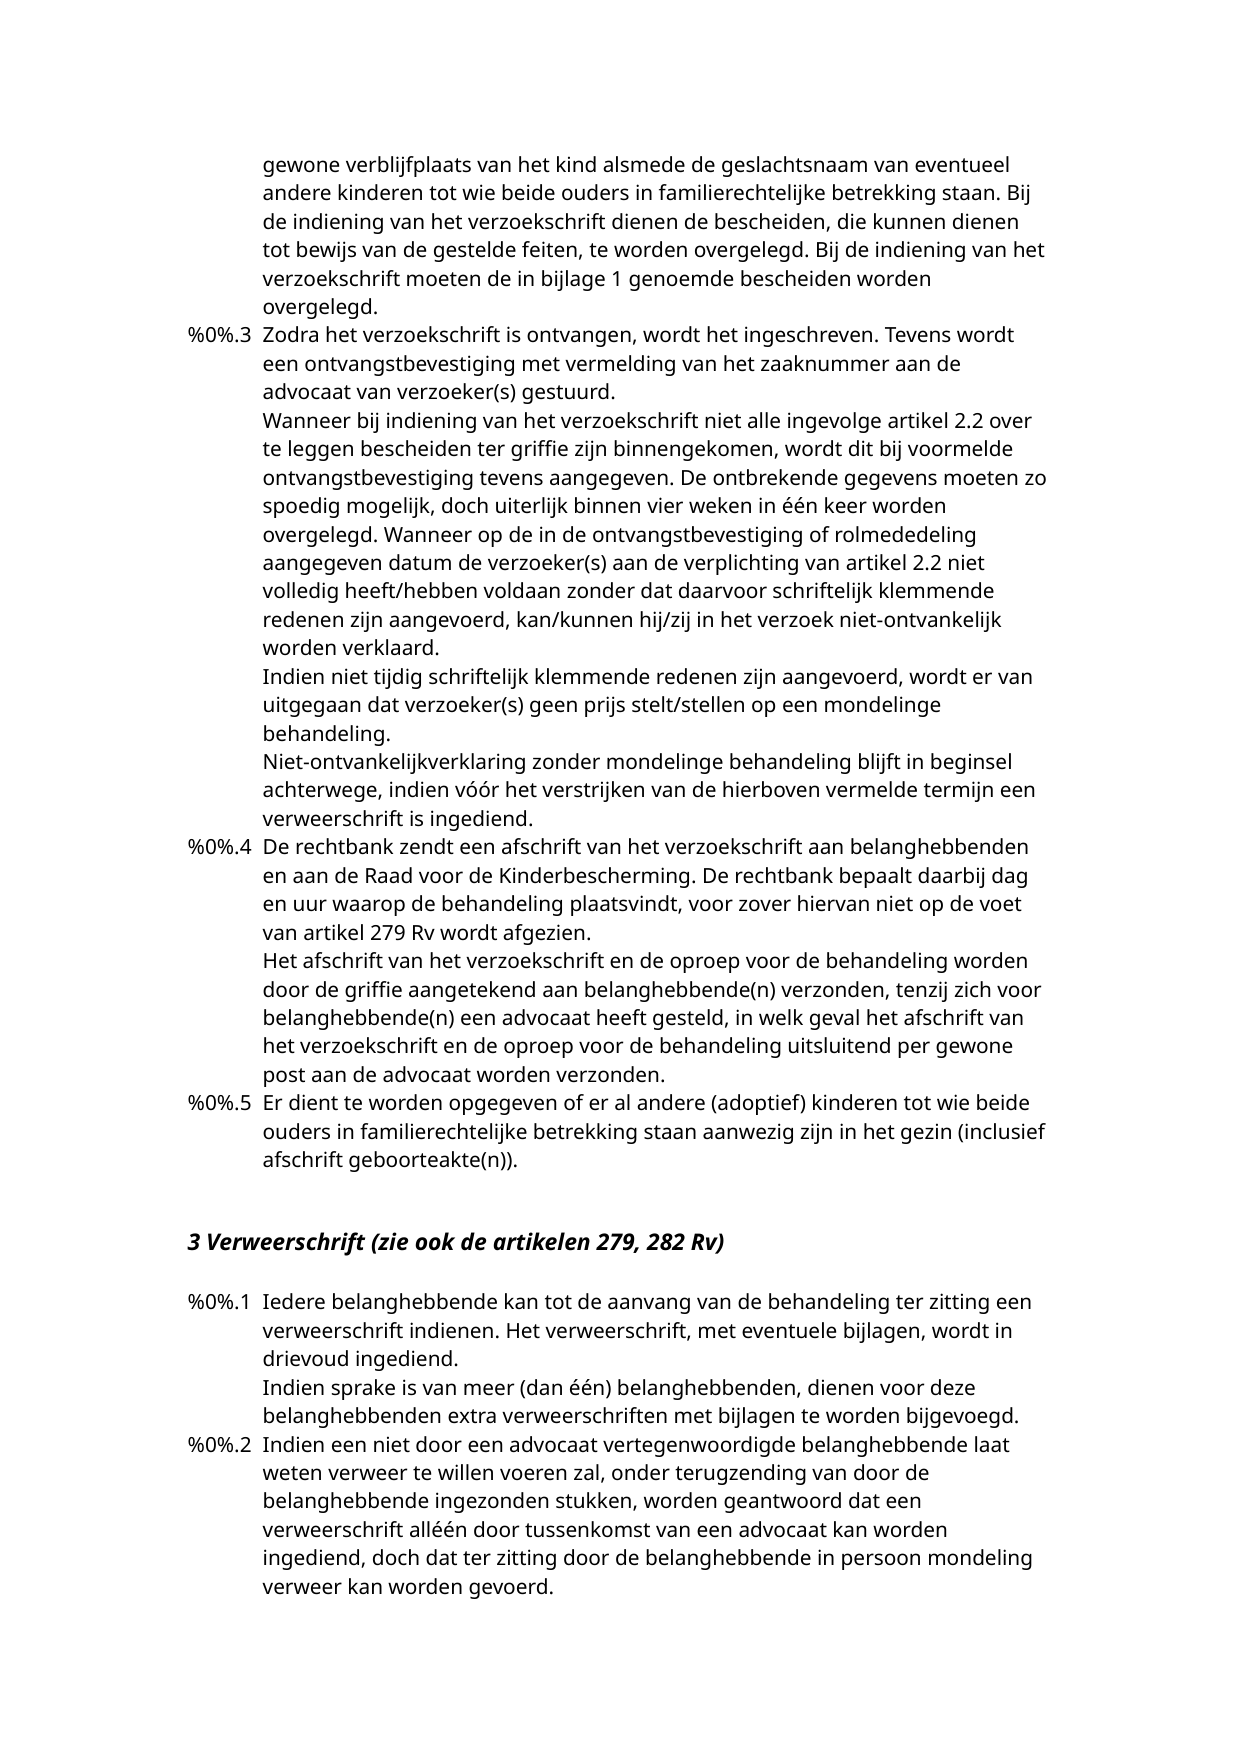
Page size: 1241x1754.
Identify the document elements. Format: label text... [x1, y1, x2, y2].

list Indien een niet door een advocaat vertegenwoordigde belanghebbende laat weten verweer te willen voeren zal, onder terugzending van door de belanghebbende ingezonden stukken, worden geantwoord dat een verweerschrift alléén door tussenkomst van een advocaat kan worden ingediend, doch dat ter zitting door de belanghebbende in persoon mondeling verweer kan worden gevoerd. [187, 1430, 1053, 1600]
list Er dient te worden opgegeven of er al andere (adoptief) kinderen tot wie beide ouders in familierechtelijke betrekking staan aanwezig zijn in het gezin (inclusief afschrift geboorteakte(n)). [187, 1088, 1053, 1174]
subtitle 3 Verweerschrift (zie ook de artikelen 279, 282 Rv) [187, 1226, 1053, 1257]
list Indien sprake is van meer (dan één) belanghebbenden, dienen voor deze belanghebbenden extra verweerschriften met bijlagen te worden bijgevoegd. [187, 1373, 1053, 1430]
list Iedere belanghebbende kan tot de aanvang van de behandeling ter zitting een verweerschrift indienen. Het verweerschrift, met eventuele bijlagen, wordt in drievoud ingediend. [187, 1287, 1053, 1373]
list Zodra het verzoekschrift is ontvangen, wordt het ingeschreven. Tevens wordt een ontvangstbevestiging met vermelding van het zaaknummer aan de advocaat van verzoeker(s) gestuurd. [187, 321, 1053, 406]
list gewone verblijfplaats van het kind alsmede de geslachtsnaam van eventueel andere kinderen tot wie beide ouders in familierechtelijke betrekking staan. Bij de indiening van het verzoekschrift dienen de bescheiden, die kunnen dienen tot bewijs van de gestelde feiten, te worden overgelegd. Bij de indiening van het verzoekschrift moeten de in bijlage 1 genoemde bescheiden worden overgelegd. [187, 150, 1053, 321]
list Niet-ontvankelijkverklaring zonder mondelinge behandeling blijft in beginsel achterwege, indien vóór het verstrijken van de hierboven vermelde termijn een verweerschrift is ingediend. [187, 747, 1053, 832]
list De rechtbank zendt een afschrift van het verzoekschrift aan belanghebbenden en aan de Raad voor de Kinderbescherming. De rechtbank bepaalt daarbij dag en uur waarop de behandeling plaatsvindt, voor zover hiervan niet op de voet van artikel 279 Rv wordt afgezien. [187, 832, 1053, 946]
list Indien niet tijdig schriftelijk klemmende redenen zijn aangevoerd, wordt er van uitgegaan dat verzoeker(s) geen prijs stelt/stellen op een mondelinge behandeling. [187, 662, 1053, 747]
list Het afschrift van het verzoekschrift en de oproep voor de behandeling worden door de griffie aangetekend aan belanghebbende(n) verzonden, tenzij zich voor belanghebbende(n) een advocaat heeft gesteld, in welk geval het afschrift van het verzoekschrift en de oproep voor de behandeling uitsluitend per gewone post aan de advocaat worden verzonden. [187, 946, 1053, 1088]
list Wanneer bij indiening van het verzoekschrift niet alle ingevolge artikel 2.2 over te leggen bescheiden ter griffie zijn binnengekomen, wordt dit bij voormelde ontvangstbevestiging tevens aangegeven. De ontbrekende gegevens moeten zo spoedig mogelijk, doch uiterlijk binnen vier weken in één keer worden overgelegd. Wanneer op de in de ontvangstbevestiging of rolmededeling aangegeven datum de verzoeker(s) aan de verplichting van artikel 2.2 niet volledig heeft/hebben voldaan zonder dat daarvoor schriftelijk klemmende redenen zijn aangevoerd, kan/kunnen hij/zij in het verzoek niet-ontvankelijk worden verklaard. [187, 406, 1053, 662]
